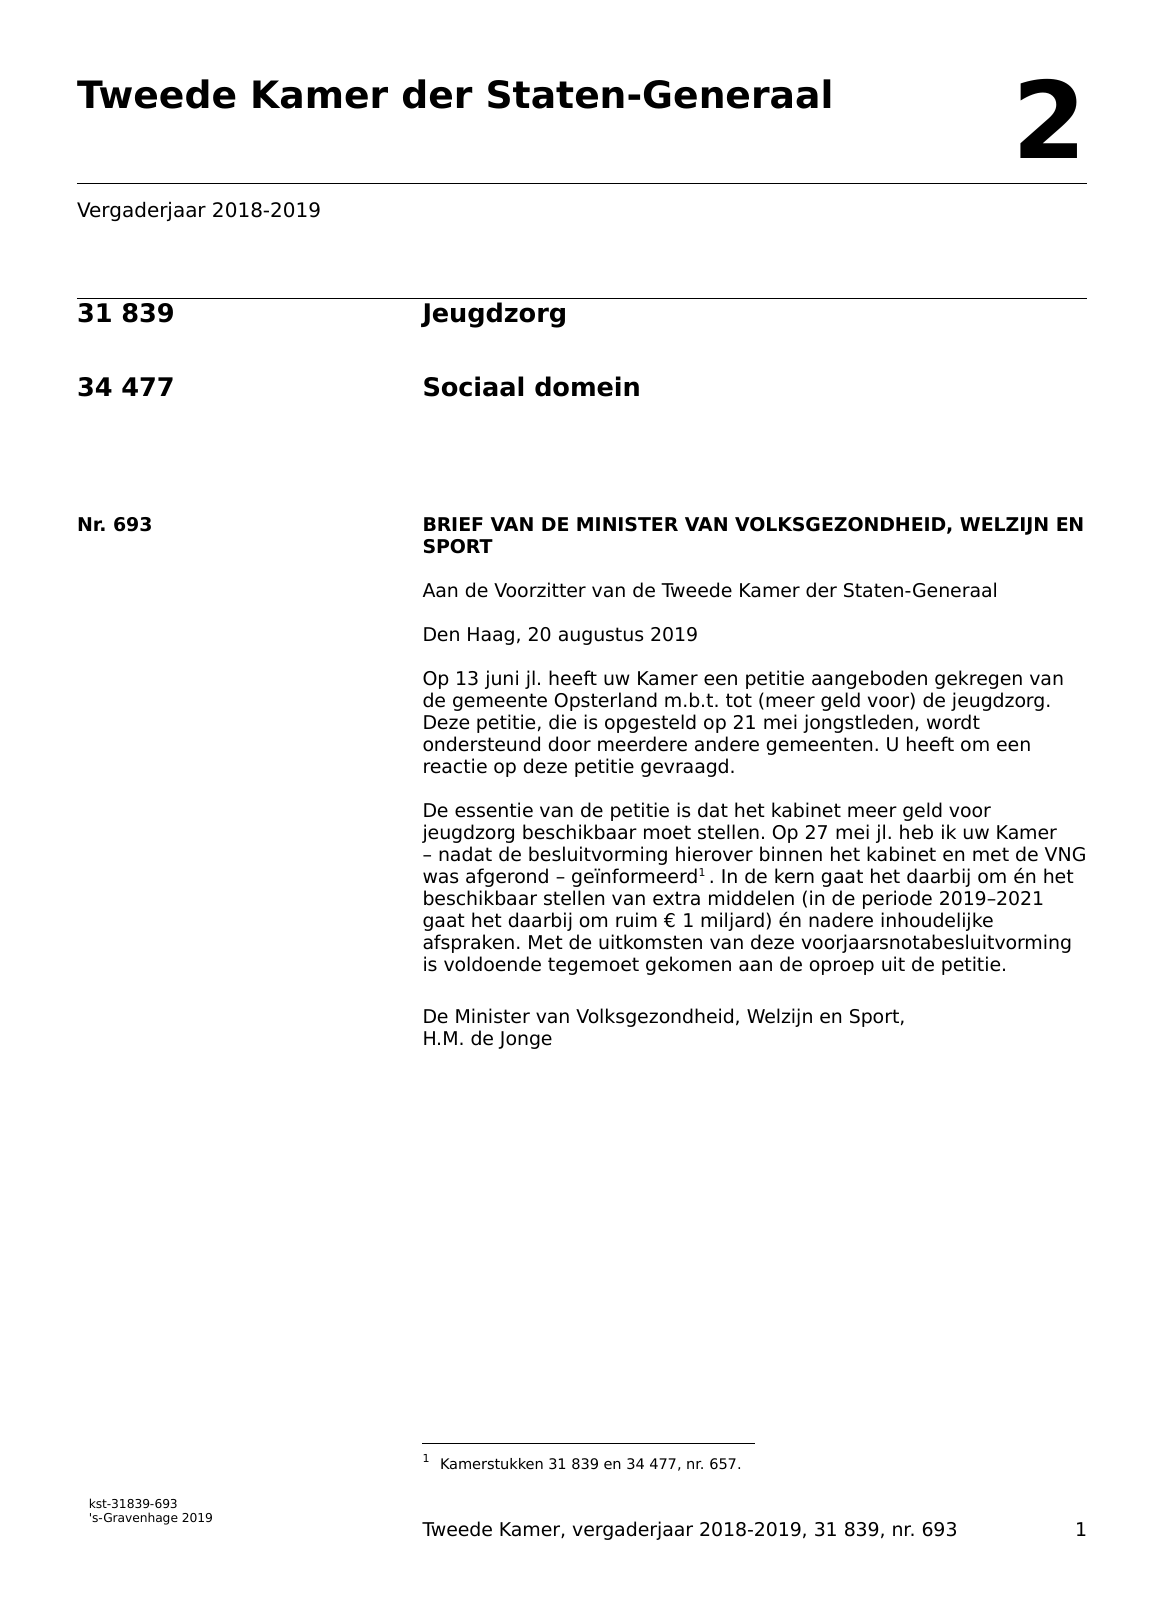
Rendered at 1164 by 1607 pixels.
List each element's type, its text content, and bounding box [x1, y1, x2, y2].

table_header 2 [886, 59, 1087, 183]
text Aan de Voorzitter van de Tweede Kamer der Staten-Generaal [422, 580, 1087, 602]
table_header Tweede Kamer der Staten-Generaal [77, 59, 886, 183]
text 's-Gravenhage 2019 [88, 1511, 323, 1525]
text De essentie van de petitie is dat het kabinet meer geld voor jeugdzorg beschikbaar moet stellen. Op 27 mei jl. heb ik uw Kamer – nadat de besluitvorming hierover binnen het kabinet en met de VNG was afgerond – geïnformeerd. In de kern gaat het daarbij om én het beschikbaar stellen van extra middelen (in de periode 2019–2021 gaat het daarbij om ruim € 1 miljard) én nadere inhoudelijke afspraken. Met de uitkomsten van deze voorjaarsnotabesluitvorming is voldoende tegemoet gekomen aan de oproep uit de petitie. [422, 800, 1087, 976]
text kst-31839-693 [88, 1497, 323, 1511]
table_cell Vergaderjaar 2018-2019 [77, 184, 1087, 298]
text De Minister van Volksgezondheid, Welzijn en Sport, H.M. de Jonge [422, 1006, 1087, 1050]
text Den Haag, 20 augustus 2019 [422, 624, 1087, 646]
text Kamerstukken 31 839 en 34 477, nr. 657. [422, 1452, 1087, 1474]
subtitle 31 839 Jeugdzorg [77, 299, 1087, 329]
text Op 13 juni jl. heeft uw Kamer een petitie aangeboden gekregen van de gemeente Opsterland m.b.t. tot (meer geld voor) de jeugdzorg. Deze petitie, die is opgesteld op 21 mei jongstleden, wordt ondersteund door meerdere andere gemeenten. U heeft om een reactie op deze petitie gevraagd. [422, 668, 1087, 778]
subtitle Nr. 693 BRIEF VAN DE MINISTER VAN VOLKSGEZONDHEID, WELZIJN EN SPORT [77, 514, 1087, 558]
subtitle 34 477 Sociaal domein [77, 373, 1087, 403]
